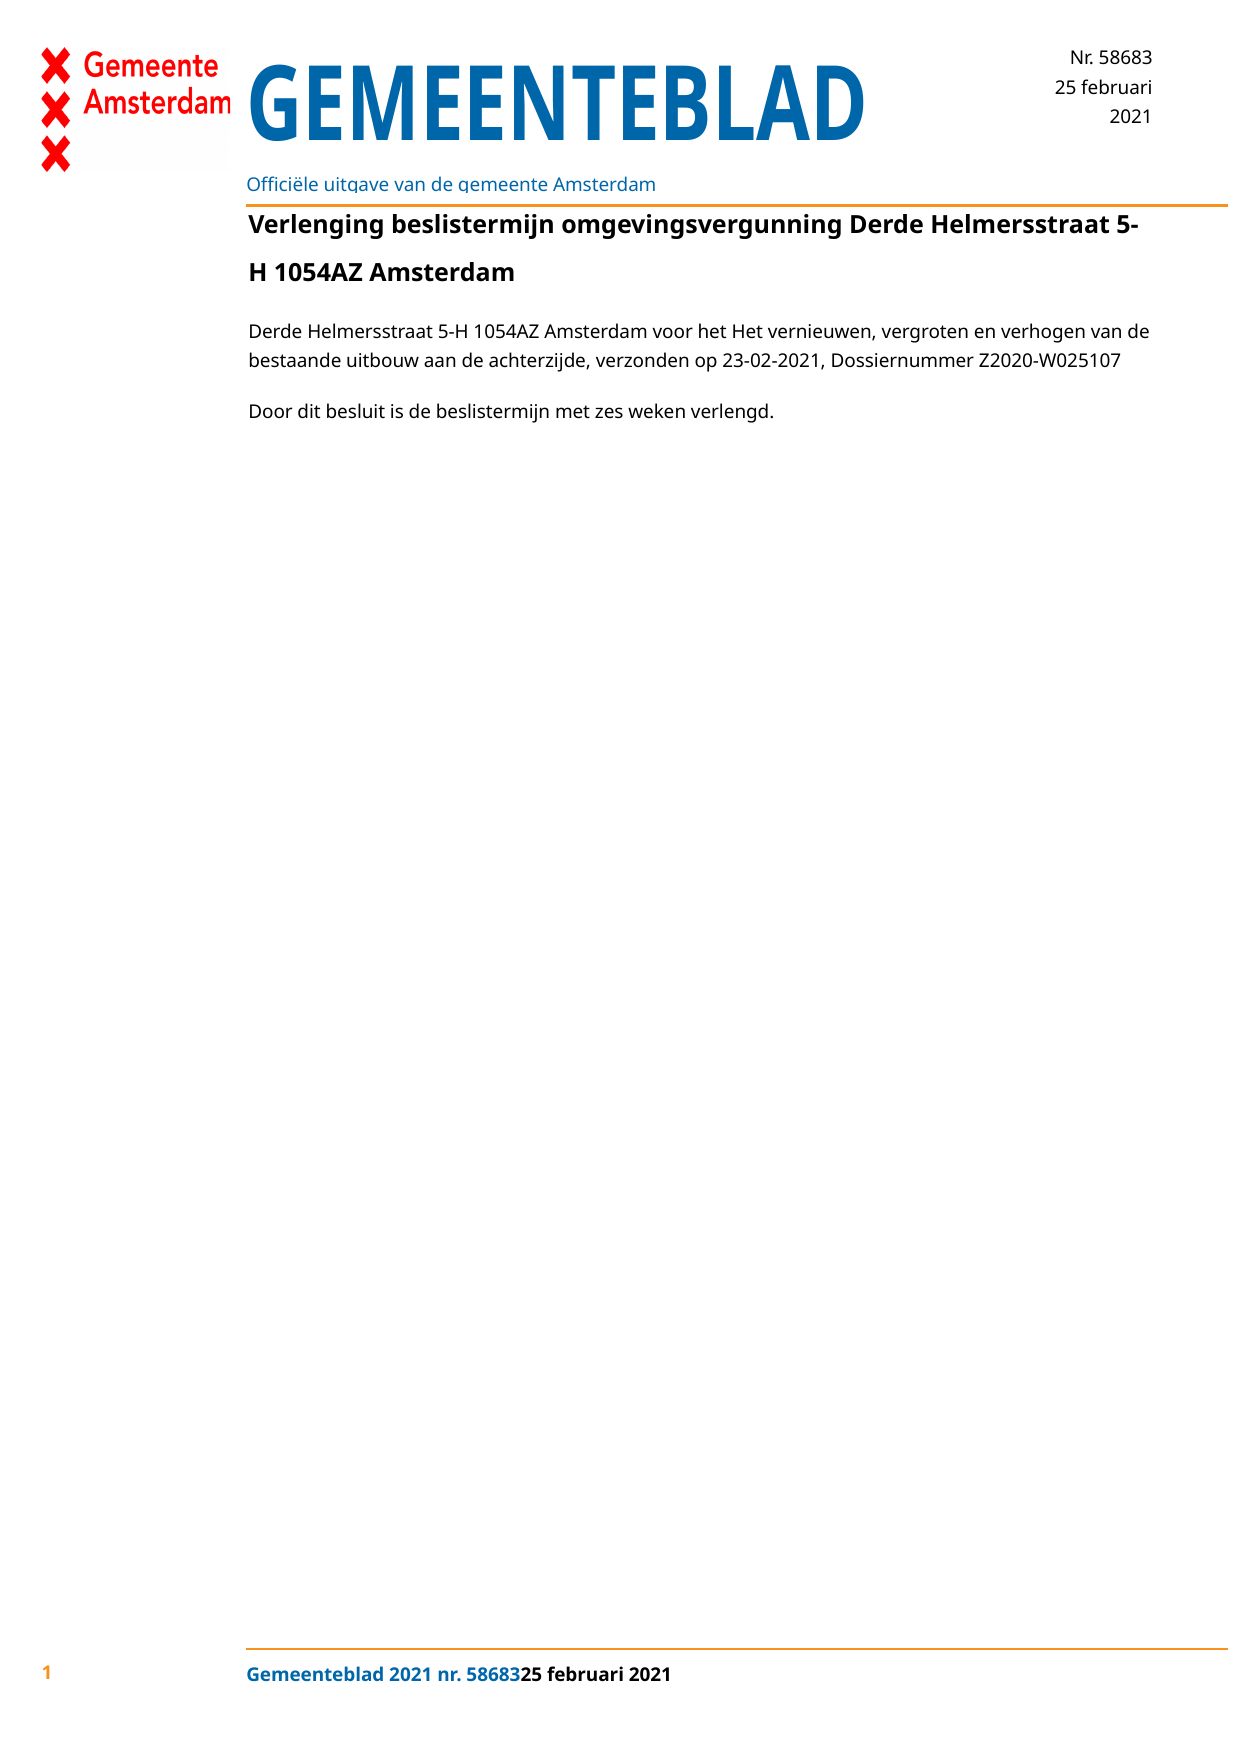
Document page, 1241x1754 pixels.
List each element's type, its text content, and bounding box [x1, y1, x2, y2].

text Verlenging beslistermijn omgevingsvergunning Derde Helmersstraat 5-H 1054AZ Amsterdam [248, 207, 1152, 288]
text Derde Helmersstraat 5-H 1054AZ Amsterdam voor het Het vernieuwen, vergroten en verhogen van de bestaande uitbouw aan de achterzijde, verzonden op 23-02-2021, Dossiernummer Z2020-W025107 [248, 318, 1152, 373]
picture [41, 47, 231, 172]
text Door dit besluit is de beslistermijn met zes weken verlengd. [248, 398, 1152, 424]
